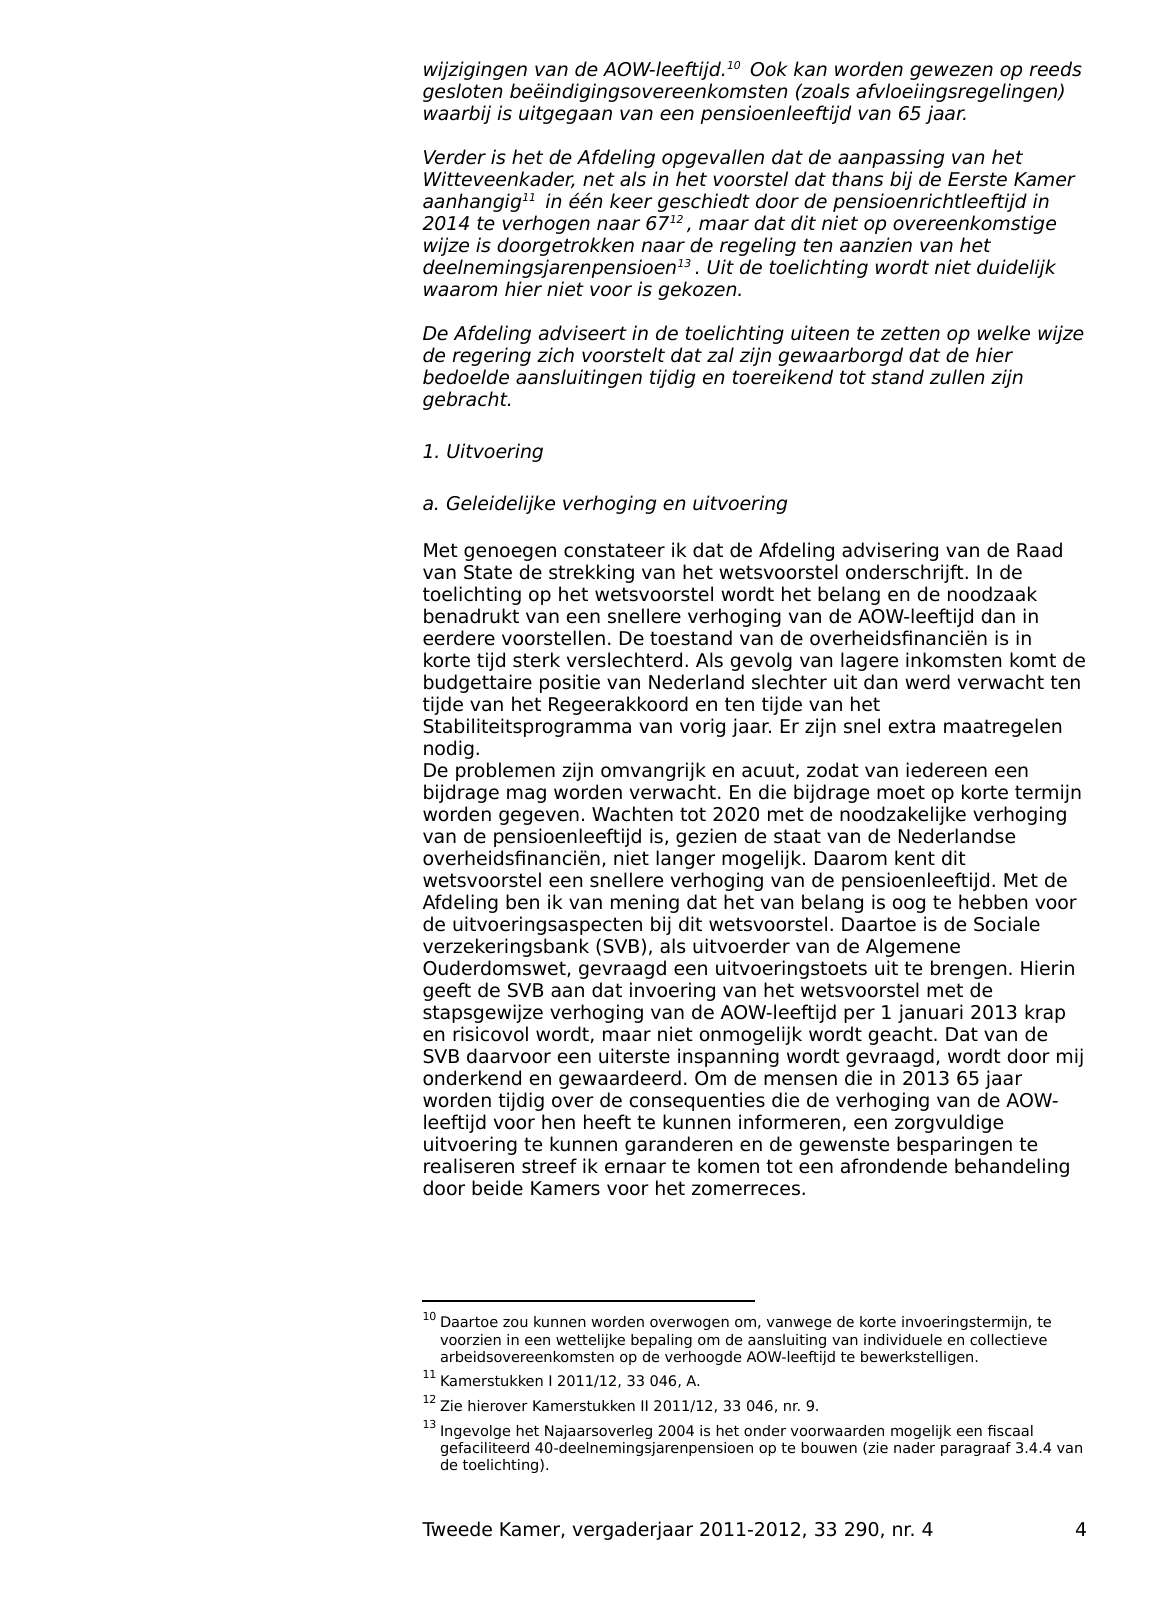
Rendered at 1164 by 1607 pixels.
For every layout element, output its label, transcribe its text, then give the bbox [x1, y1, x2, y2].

text wijzigingen van de AOW-leeftijd. Ook kan worden gewezen op reeds gesloten beëindigingsovereenkomsten (zoals afvloeiingsregelingen) waarbij is uitgegaan van een pensioenleeftijd van 65 jaar. [422, 59, 1087, 125]
text Ingevolge het Najaarsoverleg 2004 is het onder voorwaarden mogelijk een fiscaal gefaciliteerd 40-deelnemingsjarenpensioen op te bouwen (zie nader paragraaf 3.4.4 van de toelichting). [422, 1418, 1087, 1474]
text Daartoe zou kunnen worden overwogen om, vanwege de korte invoeringstermijn, te voorzien in een wettelijke bepaling om de aansluiting van individuele en collectieve arbeidsovereenkomsten op de verhoogde AOW-leeftijd te bewerkstelligen. [422, 1310, 1087, 1366]
text Verder is het de Afdeling opgevallen dat de aanpassing van het Witteveenkader, net als in het voorstel dat thans bij de Eerste Kamer aanhangig in één keer geschiedt door de pensioenrichtleeftijd in 2014 te verhogen naar 67, maar dat dit niet op overeenkomstige wijze is doorgetrokken naar de regeling ten aanzien van het deelnemingsjarenpensioen. Uit de toelichting wordt niet duidelijk waarom hier niet voor is gekozen. [422, 147, 1087, 301]
text Kamerstukken I 2011/12, 33 046, A. [422, 1368, 1087, 1391]
subtitle 1. Uitvoering [422, 441, 1087, 463]
text Zie hierover Kamerstukken II 2011/12, 33 046, nr. 9. [422, 1393, 1087, 1416]
text Met genoegen constateer ik dat de Afdeling advisering van de Raad van State de strekking van het wetsvoorstel onderschrijft. In de toelichting op het wetsvoorstel wordt het belang en de noodzaak benadrukt van een snellere verhoging van de AOW-leeftijd dan in eerdere voorstellen. De toestand van de overheidsfinanciën is in korte tijd sterk verslechterd. Als gevolg van lagere inkomsten komt de budgettaire positie van Nederland slechter uit dan werd verwacht ten tijde van het Regeerakkoord en ten tijde van het Stabiliteitsprogramma van vorig jaar. Er zijn snel extra maatregelen nodig. [422, 540, 1087, 760]
subtitle a. Geleidelijke verhoging en uitvoering [422, 493, 1087, 515]
text De problemen zijn omvangrijk en acuut, zodat van iedereen een bijdrage mag worden verwacht. En die bijdrage moet op korte termijn worden gegeven. Wachten tot 2020 met de noodzakelijke verhoging van de pensioenleeftijd is, gezien de staat van de Nederlandse overheidsfinanciën, niet langer mogelijk. Daarom kent dit wetsvoorstel een snellere verhoging van de pensioenleeftijd. Met de Afdeling ben ik van mening dat het van belang is oog te hebben voor de uitvoeringsaspecten bij dit wetsvoorstel. Daartoe is de Sociale verzekeringsbank (SVB), als uitvoerder van de Algemene Ouderdomswet, gevraagd een uitvoeringstoets uit te brengen. Hierin geeft de SVB aan dat invoering van het wetsvoorstel met de stapsgewijze verhoging van de AOW-leeftijd per 1 januari 2013 krap en risicovol wordt, maar niet onmogelijk wordt geacht. Dat van de SVB daarvoor een uiterste inspanning wordt gevraagd, wordt door mij onderkend en gewaardeerd. Om de mensen die in 2013 65 jaar worden tijdig over de consequenties die de verhoging van de AOW-leeftijd voor hen heeft te kunnen informeren, een zorgvuldige uitvoering te kunnen garanderen en de gewenste besparingen te realiseren streef ik ernaar te komen tot een afrondende behandeling door beide Kamers voor het zomerreces. [422, 760, 1087, 1199]
text De Afdeling adviseert in de toelichting uiteen te zetten op welke wijze de regering zich voorstelt dat zal zijn gewaarborgd dat de hier bedoelde aansluitingen tijdig en toereikend tot stand zullen zijn gebracht. [422, 323, 1087, 411]
